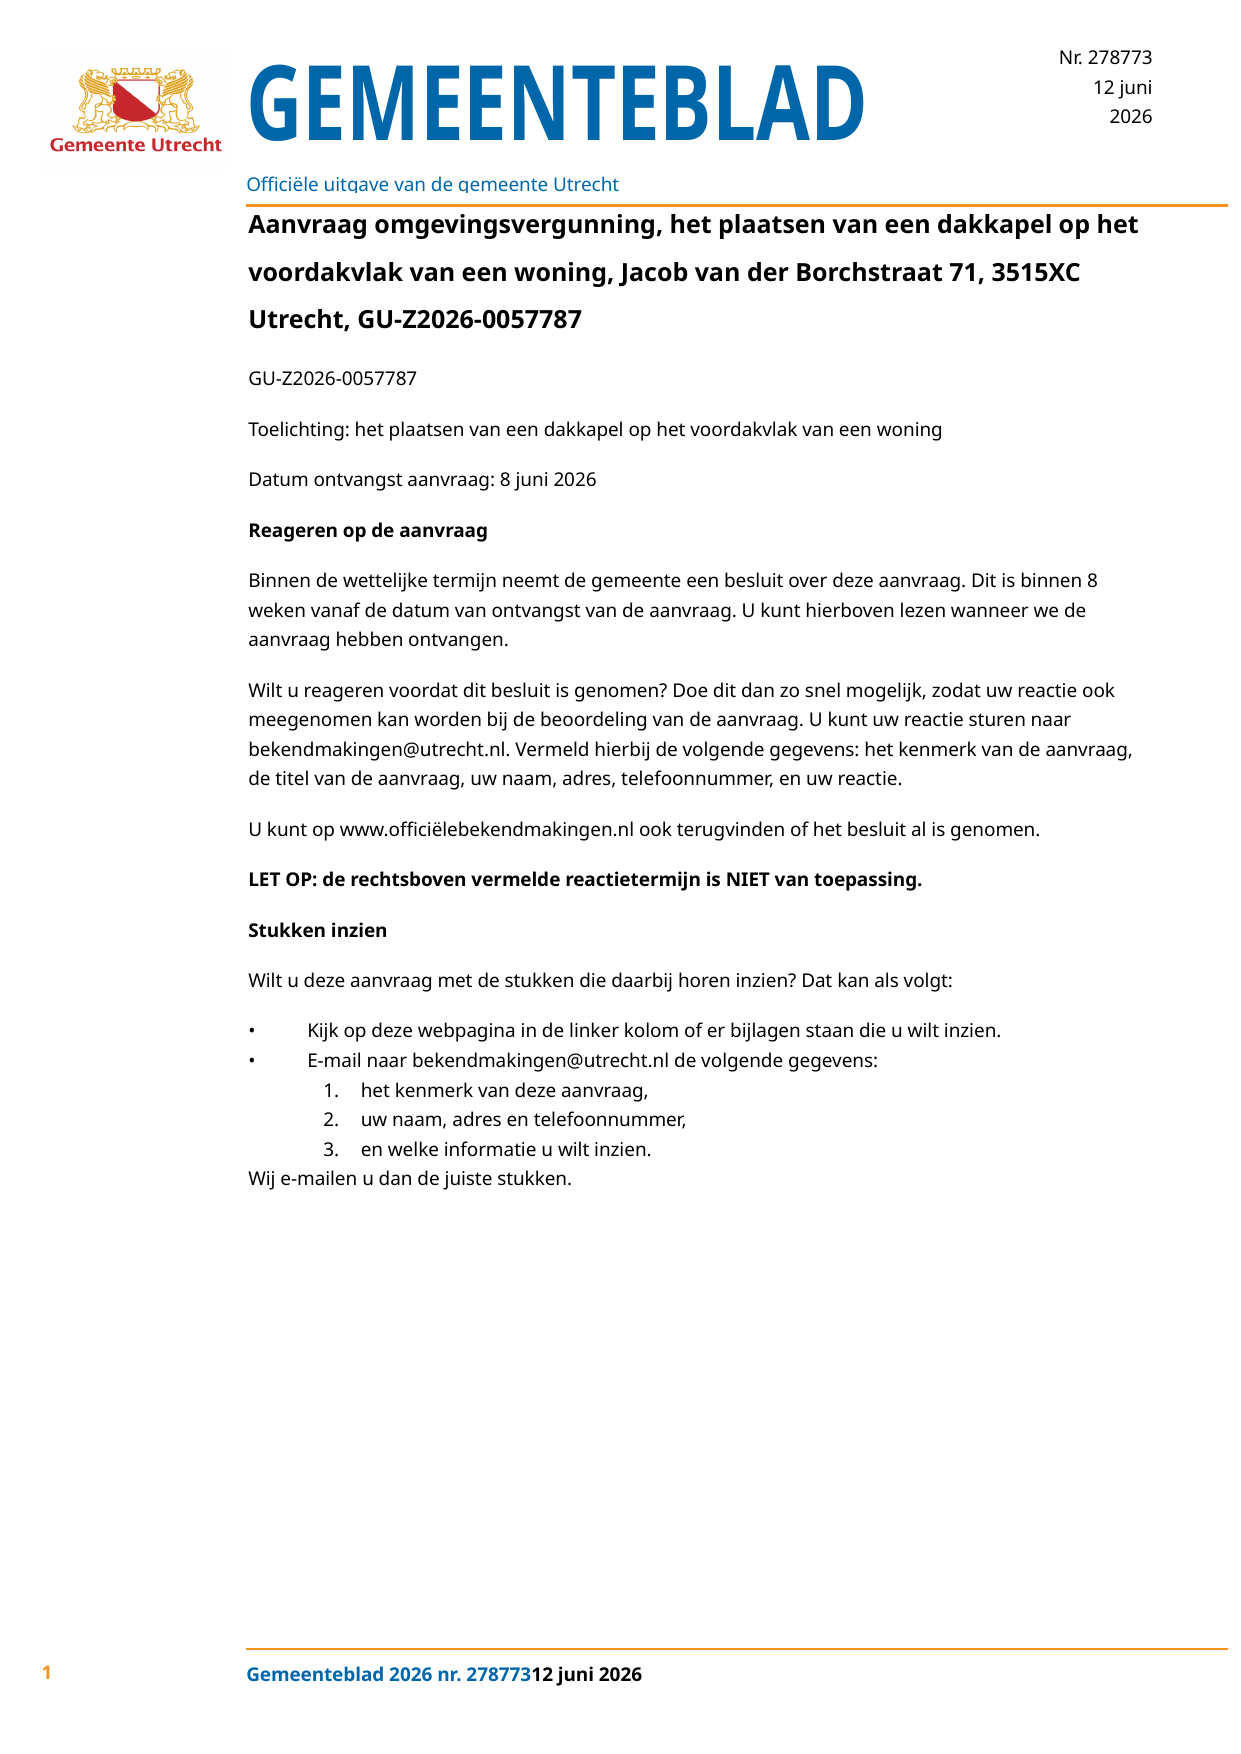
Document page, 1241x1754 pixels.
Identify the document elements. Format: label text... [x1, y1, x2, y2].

picture [41, 47, 231, 172]
text Binnen de wettelijke termijn neemt de gemeente een besluit over deze aanvraag. Dit is binnen 8 weken vanaf de datum van ontvangst van de aanvraag. U kunt hierboven lezen wanneer we de aanvraag hebben ontvangen. [248, 567, 1152, 652]
list uw naam, adres en telefoonnummer, [323, 1106, 1152, 1132]
text Reageren op de aanvraag [248, 517, 1152, 542]
text Wilt u deze aanvraag met de stukken die daarbij horen inzien? Dat kan als volgt: [248, 967, 1152, 993]
list E-mail naar bekendmakingen@utrecht.nl de volgende gegevens: [248, 1047, 1152, 1073]
text LET OP: de rechtsboven vermelde reactietermijn is NIET van toepassing. [248, 866, 1152, 892]
list Kijk op deze webpagina in de linker kolom of er bijlagen staan die u wilt inzien. [248, 1018, 1152, 1043]
text Wilt u reageren voordat dit besluit is genomen? Doe dit dan zo snel mogelijk, zodat uw reactie ook meegenomen kan worden bij de beoordeling van de aanvraag. U kunt uw reactie sturen naar bekendmakingen@utrecht.nl. Vermeld hierbij de volgende gegevens: het kenmerk van de aanvraag, de titel van de aanvraag, uw naam, adres, telefoonnummer, en uw reactie. [248, 677, 1152, 791]
list het kenmerk van deze aanvraag, [323, 1077, 1152, 1102]
text U kunt op www.officiëlebekendmakingen.nl ook terugvinden of het besluit al is genomen. [248, 816, 1152, 842]
text Stukken inzien [248, 917, 1152, 942]
text Aanvraag omgevingsvergunning, het plaatsen van een dakkapel op het voordakvlak van een woning, Jacob van der Borchstraat 71, 3515XC Utrecht, GU-Z2026-0057787 [248, 207, 1152, 336]
text GU-Z2026-0057787 [248, 366, 1152, 391]
list en welke informatie u wilt inzien. [323, 1136, 1152, 1162]
text Wij e-mailen u dan de juiste stukken. [248, 1166, 1152, 1191]
text Toelichting: het plaatsen van een dakkapel op het voordakvlak van een woning [248, 416, 1152, 442]
text Datum ontvangst aanvraag: 8 juni 2026 [248, 466, 1152, 492]
